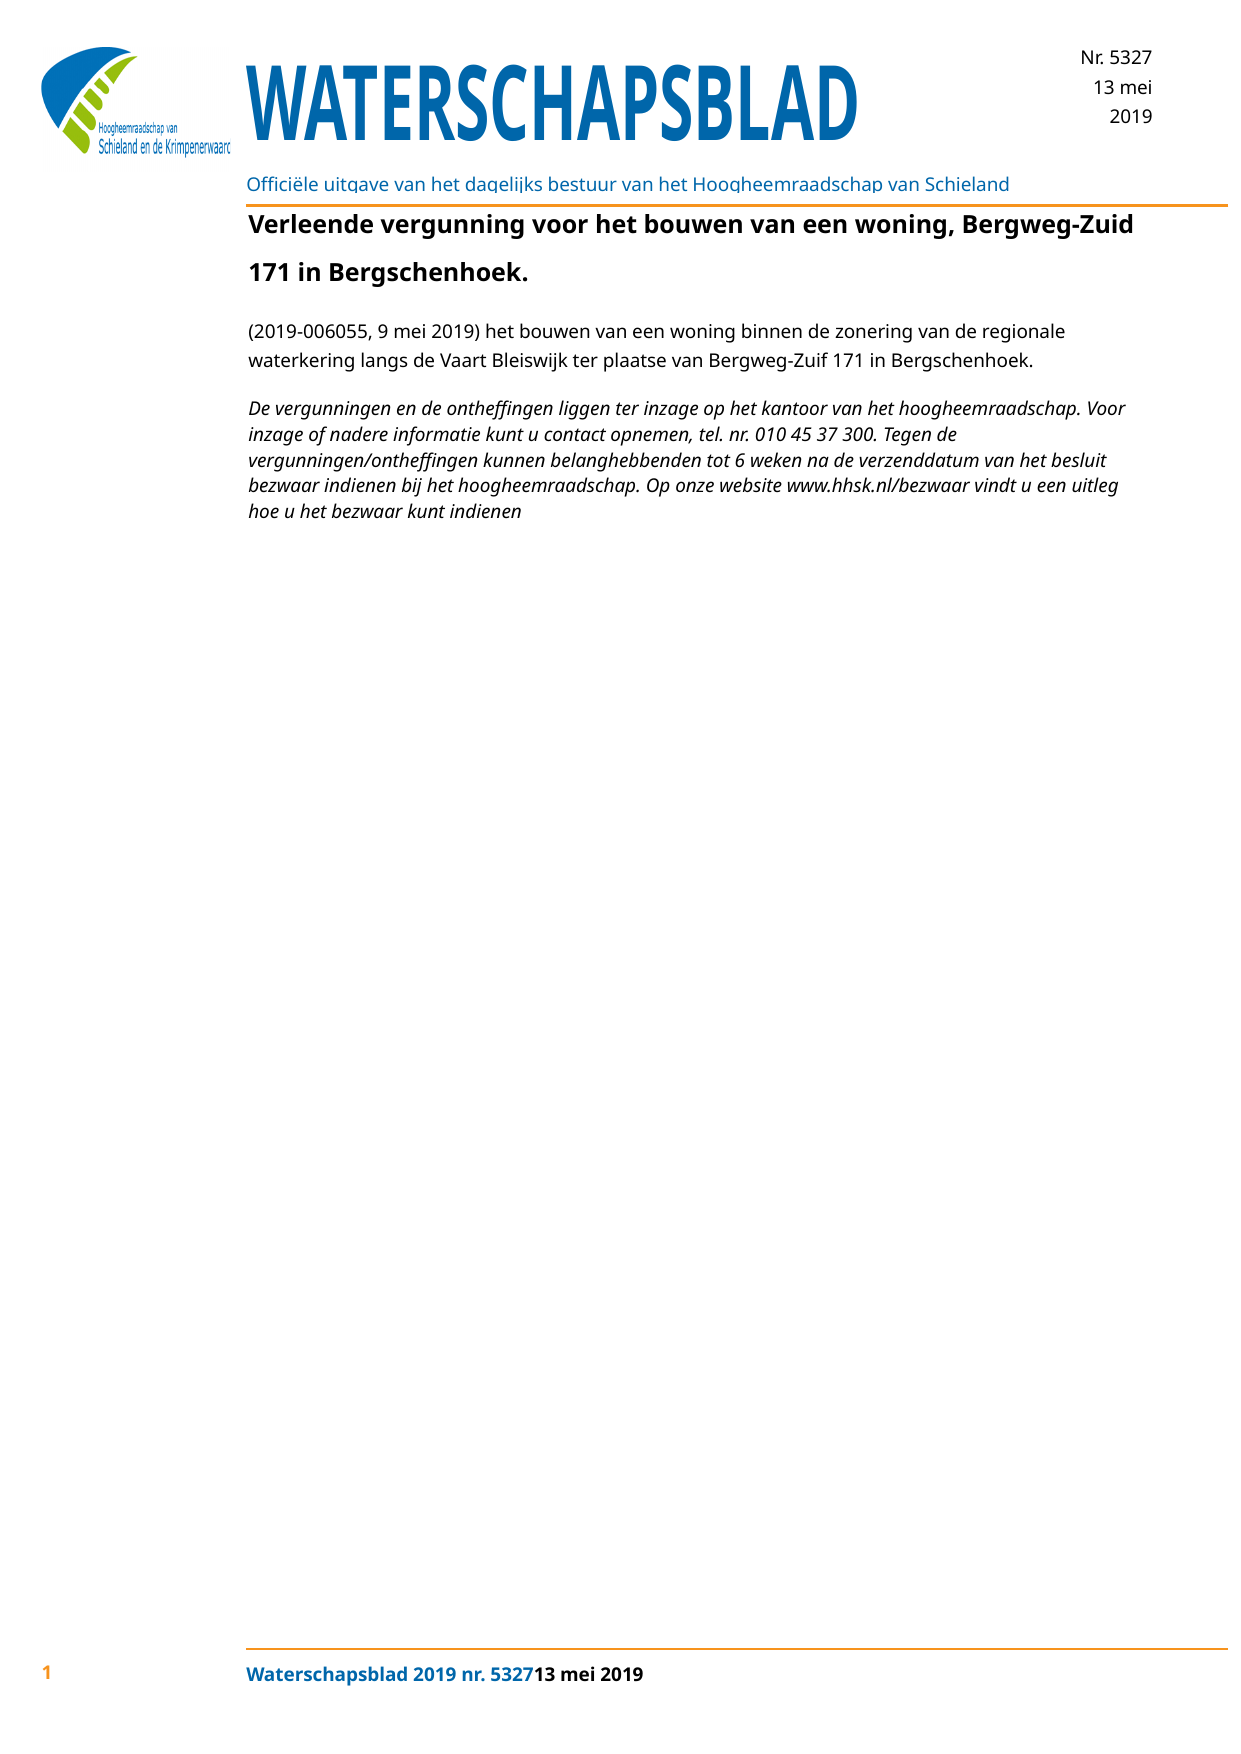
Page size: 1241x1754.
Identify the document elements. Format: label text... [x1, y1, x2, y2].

picture [41, 47, 231, 172]
text (2019-006055, 9 mei 2019) het bouwen van een woning binnen de zonering van de regionale waterkering langs de Vaart Bleiswijk ter plaatse van Bergweg-Zuif 171 in Bergschenhoek. [248, 318, 1152, 373]
text Verleende vergunning voor het bouwen van een woning, Bergweg-Zuid 171 in Bergschenhoek. [248, 207, 1152, 288]
text De vergunningen en de ontheffingen liggen ter inzage op het kantoor van het hoogheemraadschap. Voor inzage of nadere informatie kunt u contact opnemen, tel. nr. 010 45 37 300. Tegen de vergunningen/ontheffingen kunnen belanghebbenden tot 6 weken na de verzenddatum van het besluit bezwaar indienen bij het hoogheemraadschap. Op onze website www.hhsk.nl/bezwaar vindt u een uitleg hoe u het bezwaar kunt indienen [248, 395, 1152, 524]
